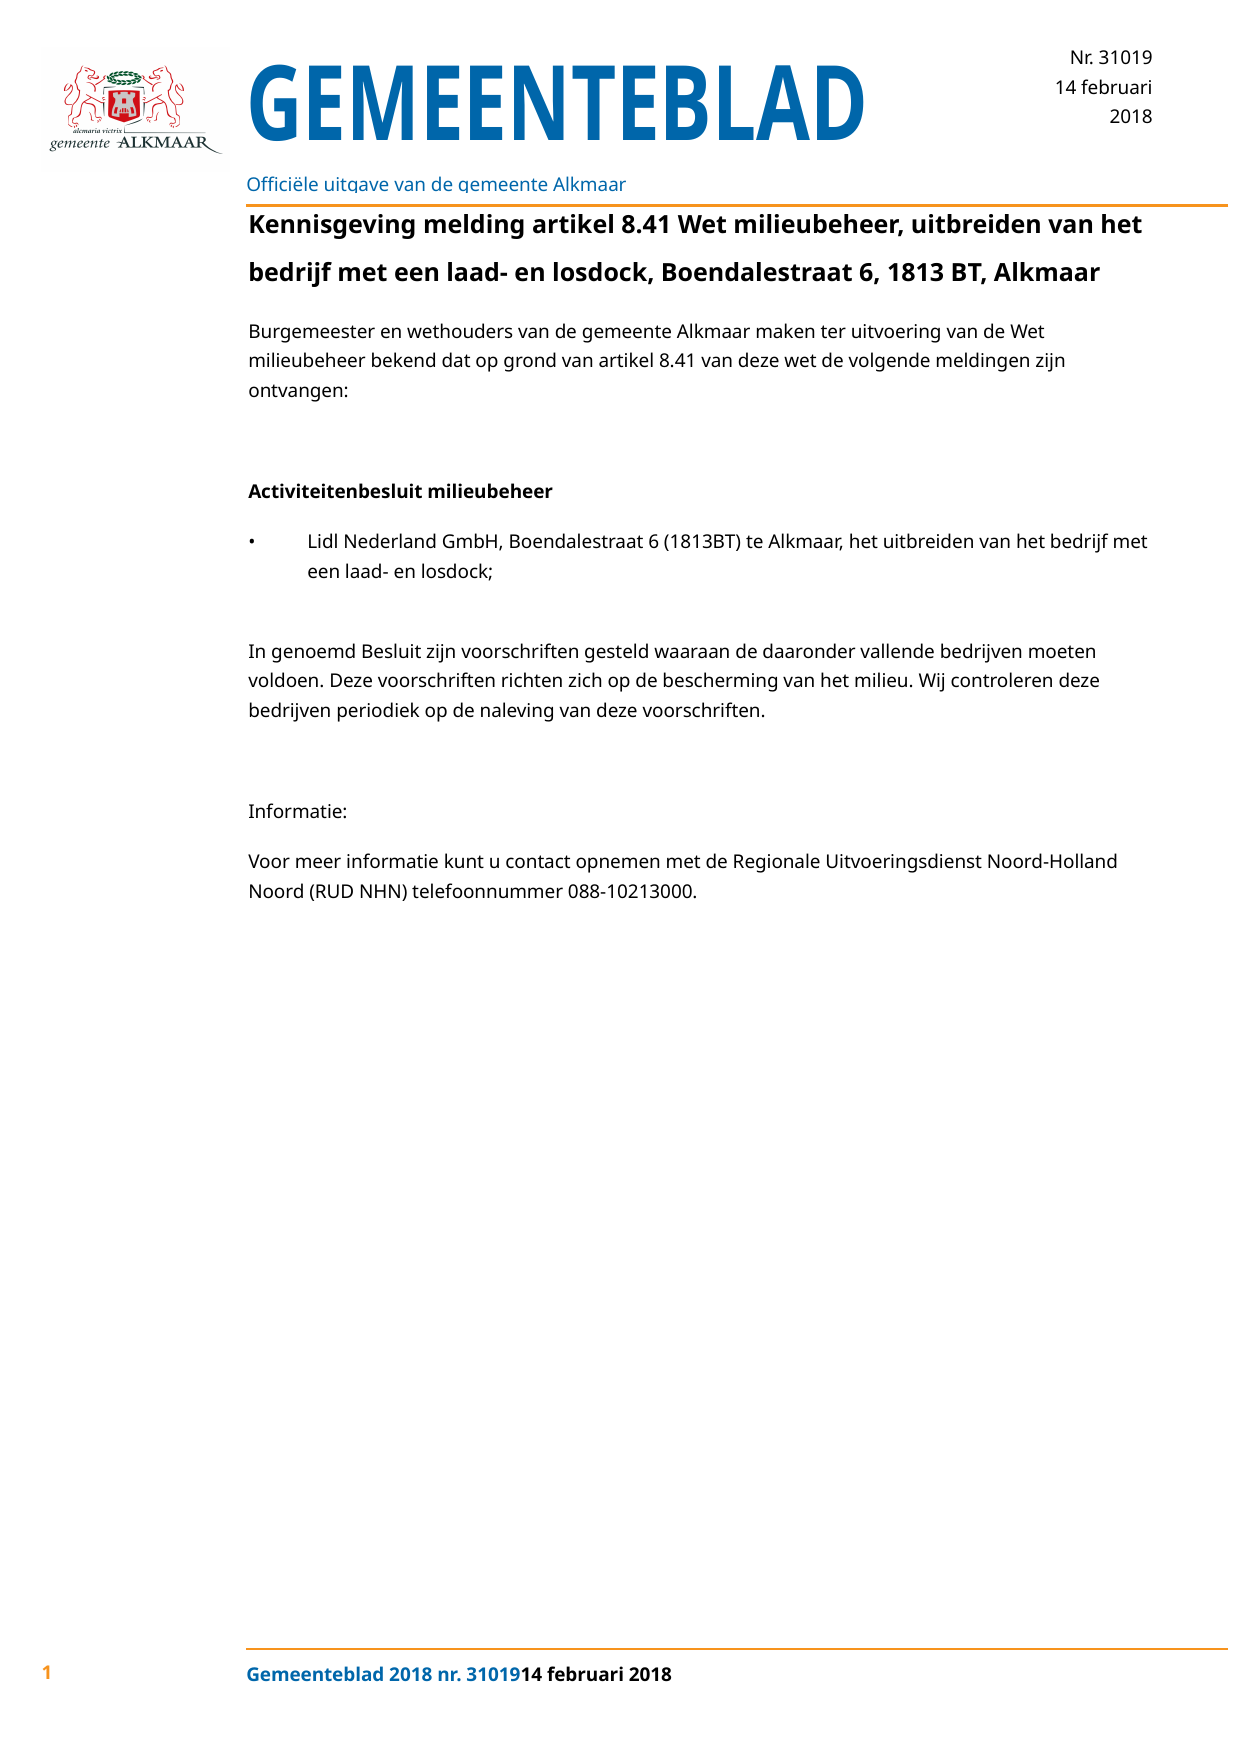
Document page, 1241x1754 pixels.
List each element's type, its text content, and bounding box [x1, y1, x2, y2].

list Lidl Nederland GmbH, Boendalestraat 6 (1813BT) te Alkmaar, het uitbreiden van het bedrijf met een laad- en losdock; [248, 528, 1152, 584]
text In genoemd Besluit zijn voorschriften gesteld waaraan de daaronder vallende bedrijven moeten voldoen. Deze voorschriften richten zich op de bescherming van het milieu. Wij controleren deze bedrijven periodiek op de naleving van deze voorschriften. [248, 638, 1152, 723]
text Kennisgeving melding artikel 8.41 Wet milieubeheer, uitbreiden van het bedrijf met een laad- en losdock, Boendalestraat 6, 1813 BT, Alkmaar [248, 207, 1152, 288]
text Informatie: [248, 798, 1152, 824]
text Activiteitenbesluit milieubeheer [248, 478, 1152, 504]
text Voor meer informatie kunt u contact opnemen met de Regionale Uitvoeringsdienst Noord-Holland Noord (RUD NHN) telefoonnummer 088-10213000. [248, 848, 1152, 904]
picture [41, 47, 231, 172]
text Burgemeester en wethouders van de gemeente Alkmaar maken ter uitvoering van de Wet milieubeheer bekend dat op grond van artikel 8.41 van deze wet de volgende meldingen zijn ontvangen: [248, 318, 1152, 403]
